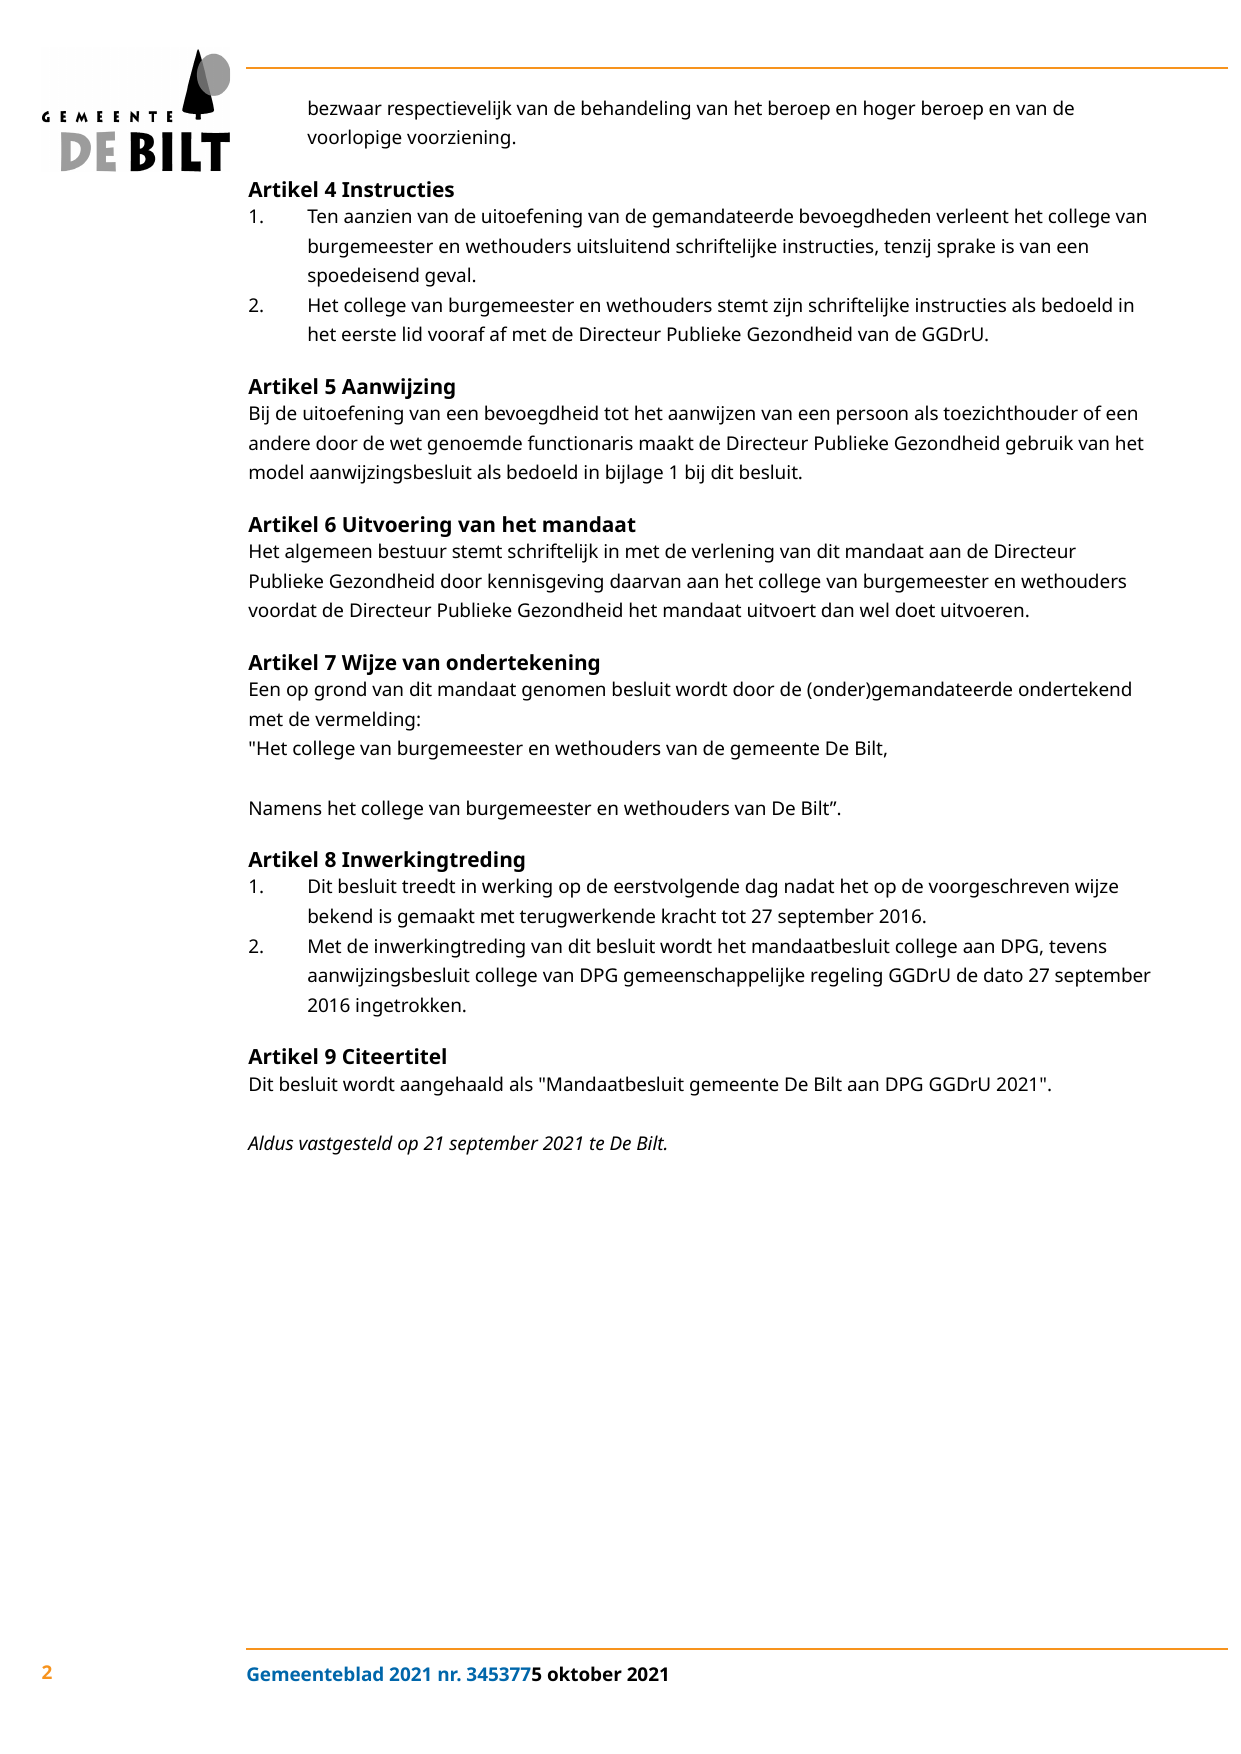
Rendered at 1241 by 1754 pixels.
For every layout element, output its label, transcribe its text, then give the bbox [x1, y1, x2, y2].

list bezwaar respectievelijk van de behandeling van het beroep en hoger beroep en van de voorlopige voorziening. [248, 95, 1152, 150]
text Dit besluit wordt aangehaald als "Mandaatbesluit gemeente De Bilt aan DPG GGDrU 2021". [248, 1071, 1152, 1097]
text Artikel 6 Uitvoering van het mandaat [248, 510, 1152, 538]
list Dit besluit treedt in werking op de eerstvolgende dag nadat het op de voorgeschreven wijze bekend is gemaakt met terugwerkende kracht tot 27 september 2016. [248, 874, 1152, 929]
text Namens het college van burgemeester en wethouders van De Bilt”. [248, 795, 1152, 821]
text Artikel 5 Aanwijzing [248, 372, 1152, 400]
text Artikel 7 Wijze van ondertekening [248, 648, 1152, 676]
text Artikel 8 Inwerkingtreding [248, 845, 1152, 874]
text Aldus vastgesteld op 21 september 2021 te De Bilt. [248, 1130, 1152, 1156]
list Met de inwerkingtreding van dit besluit wordt het mandaatbesluit college aan DPG, tevens aanwijzingsbesluit college van DPG gemeenschappelijke regeling GGDrU de dato 27 september 2016 ingetrokken. [248, 933, 1152, 1018]
list Ten aanzien van de uitoefening van de gemandateerde bevoegdheden verleent het college van burgemeester en wethouders uitsluitend schriftelijke instructies, tenzij sprake is van een spoedeisend geval. [248, 203, 1152, 288]
list Het college van burgemeester en wethouders stemt zijn schriftelijke instructies als bedoeld in het eerste lid vooraf af met de Directeur Publieke Gezondheid van de GGDrU. [248, 292, 1152, 347]
text Artikel 4 Instructies [248, 175, 1152, 203]
picture [41, 47, 231, 172]
text Een op grond van dit mandaat genomen besluit wordt door de (onder)gemandateerde ondertekend met de vermelding: [248, 676, 1152, 732]
text Bij de uitoefening van een bevoegdheid tot het aanwijzen van een persoon als toezichthouder of een andere door de wet genoemde functionaris maakt de Directeur Publieke Gezondheid gebruik van het model aanwijzingsbesluit als bedoeld in bijlage 1 bij dit besluit. [248, 400, 1152, 485]
text "Het college van burgemeester en wethouders van de gemeente De Bilt, [248, 736, 1152, 761]
text Artikel 9 Citeertitel [248, 1042, 1152, 1071]
text Het algemeen bestuur stemt schriftelijk in met de verlening van dit mandaat aan de Directeur Publieke Gezondheid door kennisgeving daarvan aan het college van burgemeester en wethouders voordat de Directeur Publieke Gezondheid het mandaat uitvoert dan wel doet uitvoeren. [248, 538, 1152, 623]
